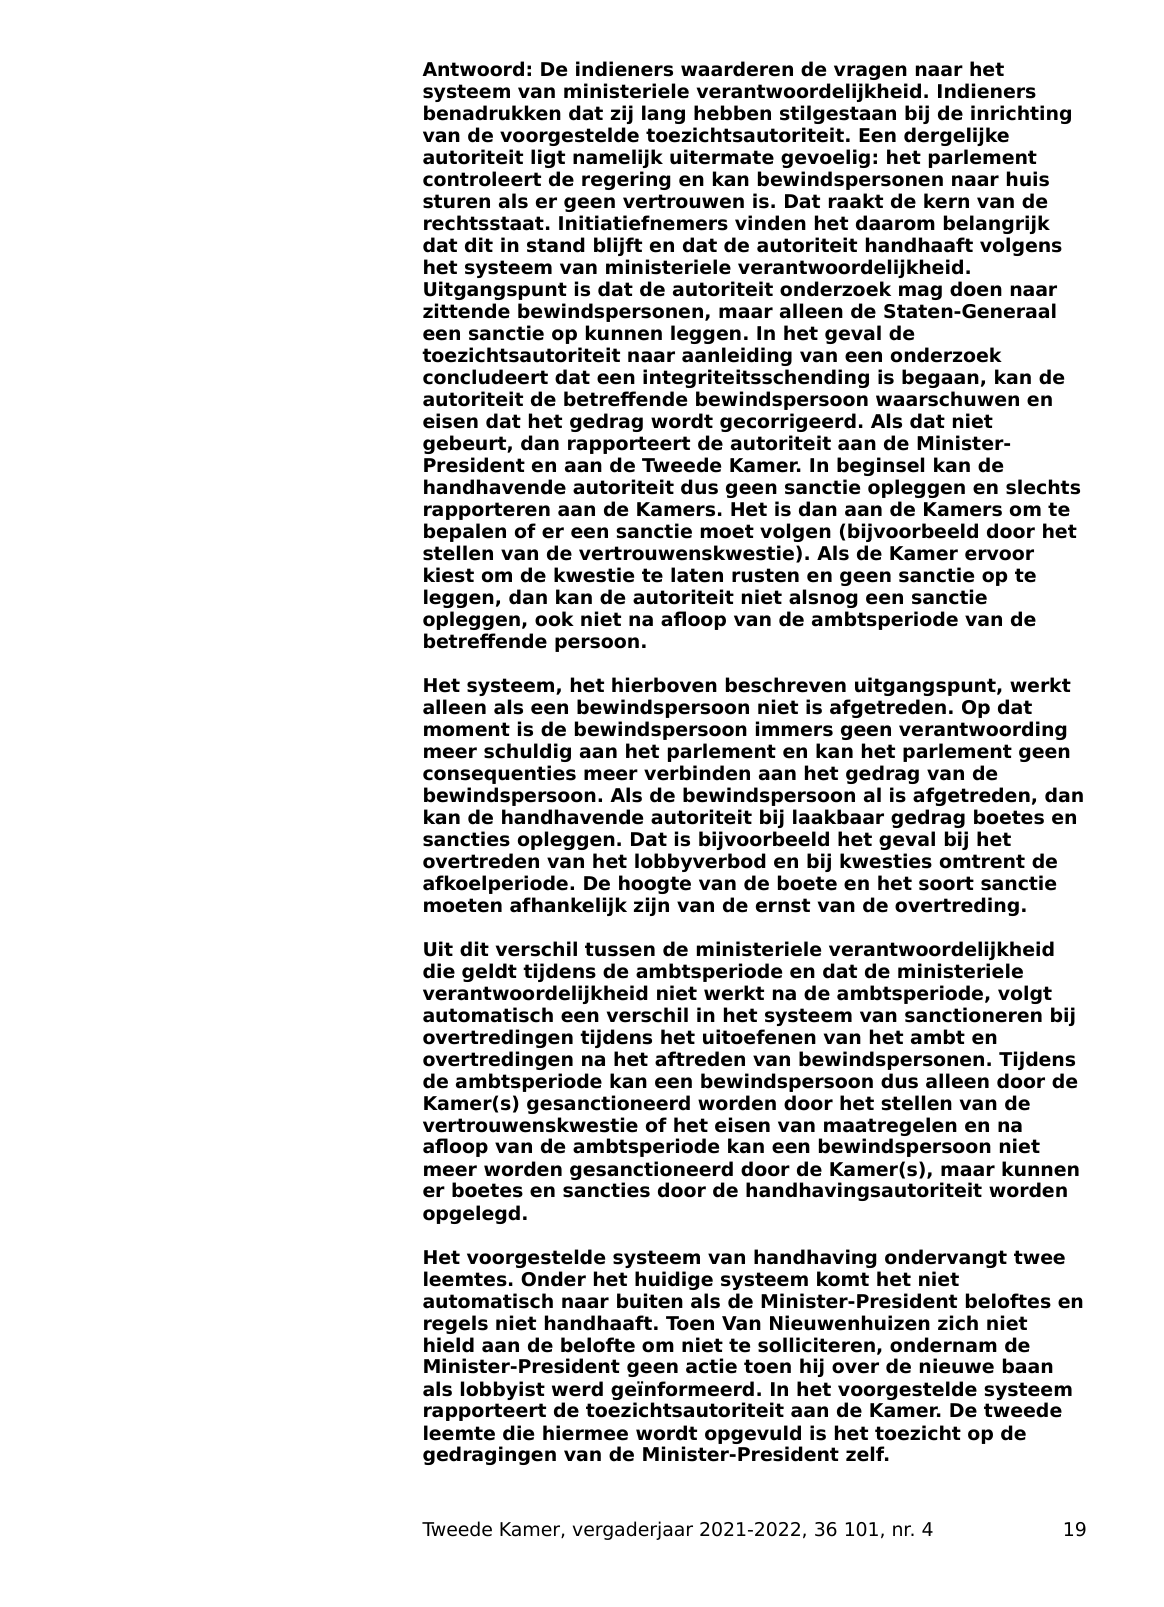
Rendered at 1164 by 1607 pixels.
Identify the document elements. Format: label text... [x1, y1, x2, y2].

text Uit dit verschil tussen de ministeriele verantwoordelijkheid die geldt tijdens de ambtsperiode en dat de ministeriele verantwoordelijkheid niet werkt na de ambtsperiode, volgt automatisch een verschil in het systeem van sanctioneren bij overtredingen tijdens het uitoefenen van het ambt en overtredingen na het aftreden van bewindspersonen. Tijdens de ambtsperiode kan een bewindspersoon dus alleen door de Kamer(s) gesanctioneerd worden door het stellen van de vertrouwenskwestie of het eisen van maatregelen en na afloop van de ambtsperiode kan een bewindspersoon niet meer worden gesanctioneerd door de Kamer(s), maar kunnen er boetes en sancties door de handhavingsautoriteit worden opgelegd. [422, 939, 1087, 1224]
text Het systeem, het hierboven beschreven uitgangspunt, werkt alleen als een bewindspersoon niet is afgetreden. Op dat moment is de bewindspersoon immers geen verantwoording meer schuldig aan het parlement en kan het parlement geen consequenties meer verbinden aan het gedrag van de bewindspersoon. Als de bewindspersoon al is afgetreden, dan kan de handhavende autoriteit bij laakbaar gedrag boetes en sancties opleggen. Dat is bijvoorbeeld het geval bij het overtreden van het lobbyverbod en bij kwesties omtrent de afkoelperiode. De hoogte van de boete en het soort sanctie moeten afhankelijk zijn van de ernst van de overtreding. [422, 675, 1087, 916]
text Het voorgestelde systeem van handhaving ondervangt twee leemtes. Onder het huidige systeem komt het niet automatisch naar buiten als de Minister-President beloftes en regels niet handhaaft. Toen Van Nieuwenhuizen zich niet hield aan de belofte om niet te solliciteren, ondernam de Minister-President geen actie toen hij over de nieuwe baan als lobbyist werd geïnformeerd. In het voorgestelde systeem rapporteert de toezichtsautoriteit aan de Kamer. De tweede leemte die hiermee wordt opgevuld is het toezicht op de gedragingen van de Minister-President zelf. [422, 1247, 1087, 1466]
text Antwoord: De indieners waarderen de vragen naar het systeem van ministeriele verantwoordelijkheid. Indieners benadrukken dat zij lang hebben stilgestaan bij de inrichting van de voorgestelde toezichtsautoriteit. Een dergelijke autoriteit ligt namelijk uitermate gevoelig: het parlement controleert de regering en kan bewindspersonen naar huis sturen als er geen vertrouwen is. Dat raakt de kern van de rechtsstaat. Initiatiefnemers vinden het daarom belangrijk dat dit in stand blijft en dat de autoriteit handhaaft volgens het systeem van ministeriele verantwoordelijkheid. Uitgangspunt is dat de autoriteit onderzoek mag doen naar zittende bewindspersonen, maar alleen de Staten-Generaal een sanctie op kunnen leggen. In het geval de toezichtsautoriteit naar aanleiding van een onderzoek concludeert dat een integriteitsschending is begaan, kan de autoriteit de betreffende bewindspersoon waarschuwen en eisen dat het gedrag wordt gecorrigeerd. Als dat niet gebeurt, dan rapporteert de autoriteit aan de Minister-President en aan de Tweede Kamer. In beginsel kan de handhavende autoriteit dus geen sanctie opleggen en slechts rapporteren aan de Kamers. Het is dan aan de Kamers om te bepalen of er een sanctie moet volgen (bijvoorbeeld door het stellen van de vertrouwenskwestie). Als de Kamer ervoor kiest om de kwestie te laten rusten en geen sanctie op te leggen, dan kan de autoriteit niet alsnog een sanctie opleggen, ook niet na afloop van de ambtsperiode van de betreffende persoon. [422, 59, 1087, 652]
